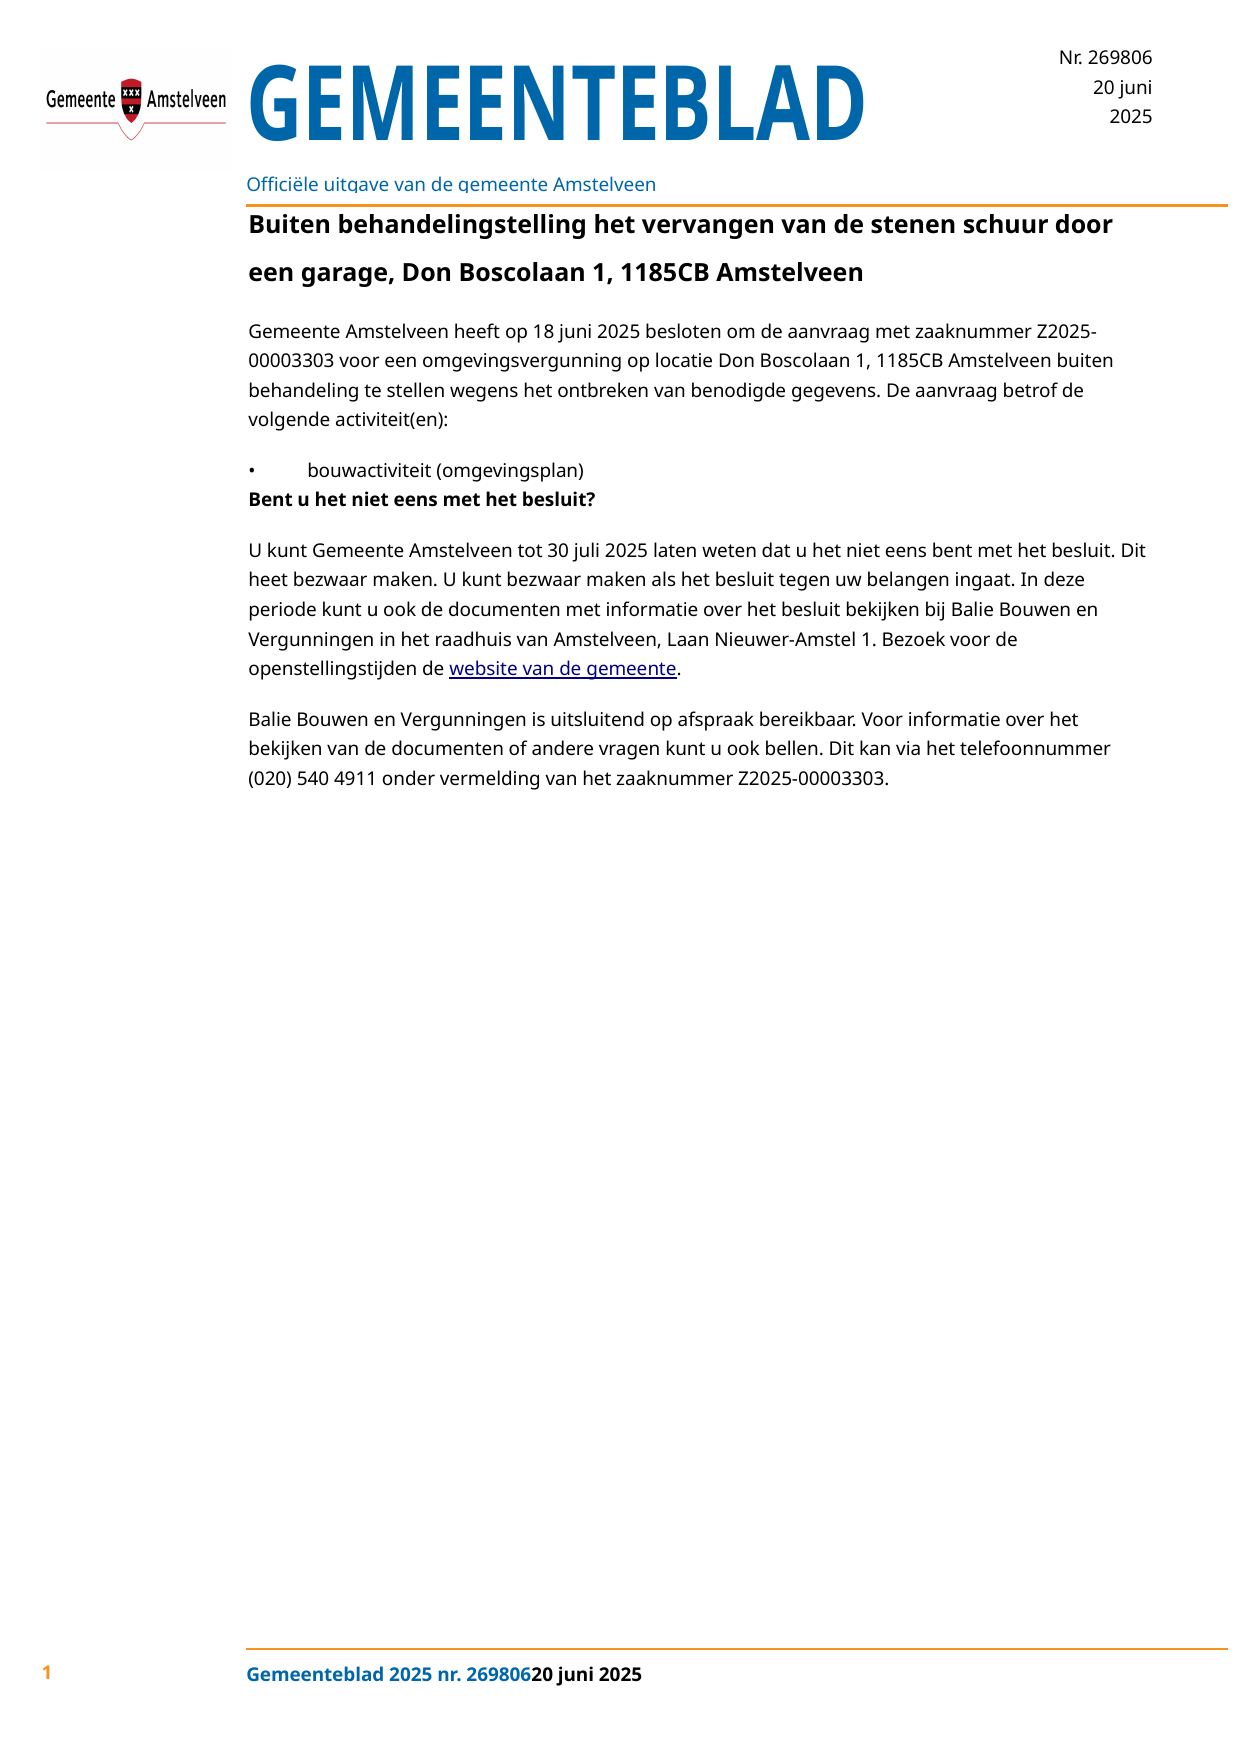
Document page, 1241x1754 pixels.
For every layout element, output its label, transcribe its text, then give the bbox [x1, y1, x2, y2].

picture [41, 47, 231, 172]
text Balie Bouwen en Vergunningen is uitsluitend op afspraak bereikbaar. Voor informatie over het bekijken van de documenten of andere vragen kunt u ook bellen. Dit kan via het telefoonnummer (020) 540 4911 onder vermelding van het zaaknummer Z2025-00003303. [248, 706, 1152, 791]
text Gemeente Amstelveen heeft op 18 juni 2025 besloten om de aanvraag met zaaknummer Z2025-00003303 voor een omgevingsvergunning op locatie Don Boscolaan 1, 1185CB Amstelveen buiten behandeling te stellen wegens het ontbreken van benodigde gegevens. De aanvraag betrof de volgende activiteit(en): [248, 318, 1152, 432]
list bouwactiviteit (omgevingsplan) [248, 457, 1152, 483]
text Bent u het niet eens met het besluit? [248, 487, 1152, 512]
text Buiten behandelingstelling het vervangen van de stenen schuur door een garage, Don Boscolaan 1, 1185CB Amstelveen [248, 207, 1152, 288]
text U kunt Gemeente Amstelveen tot 30 juli 2025 laten weten dat u het niet eens bent met het besluit. Dit heet bezwaar maken. U kunt bezwaar maken als het besluit tegen uw belangen ingaat. In deze periode kunt u ook de documenten met informatie over het besluit bekijken bij Balie Bouwen en Vergunningen in het raadhuis van Amstelveen, Laan Nieuwer-Amstel 1. Bezoek voor de openstellingstijden de website van de gemeente. [248, 537, 1152, 681]
